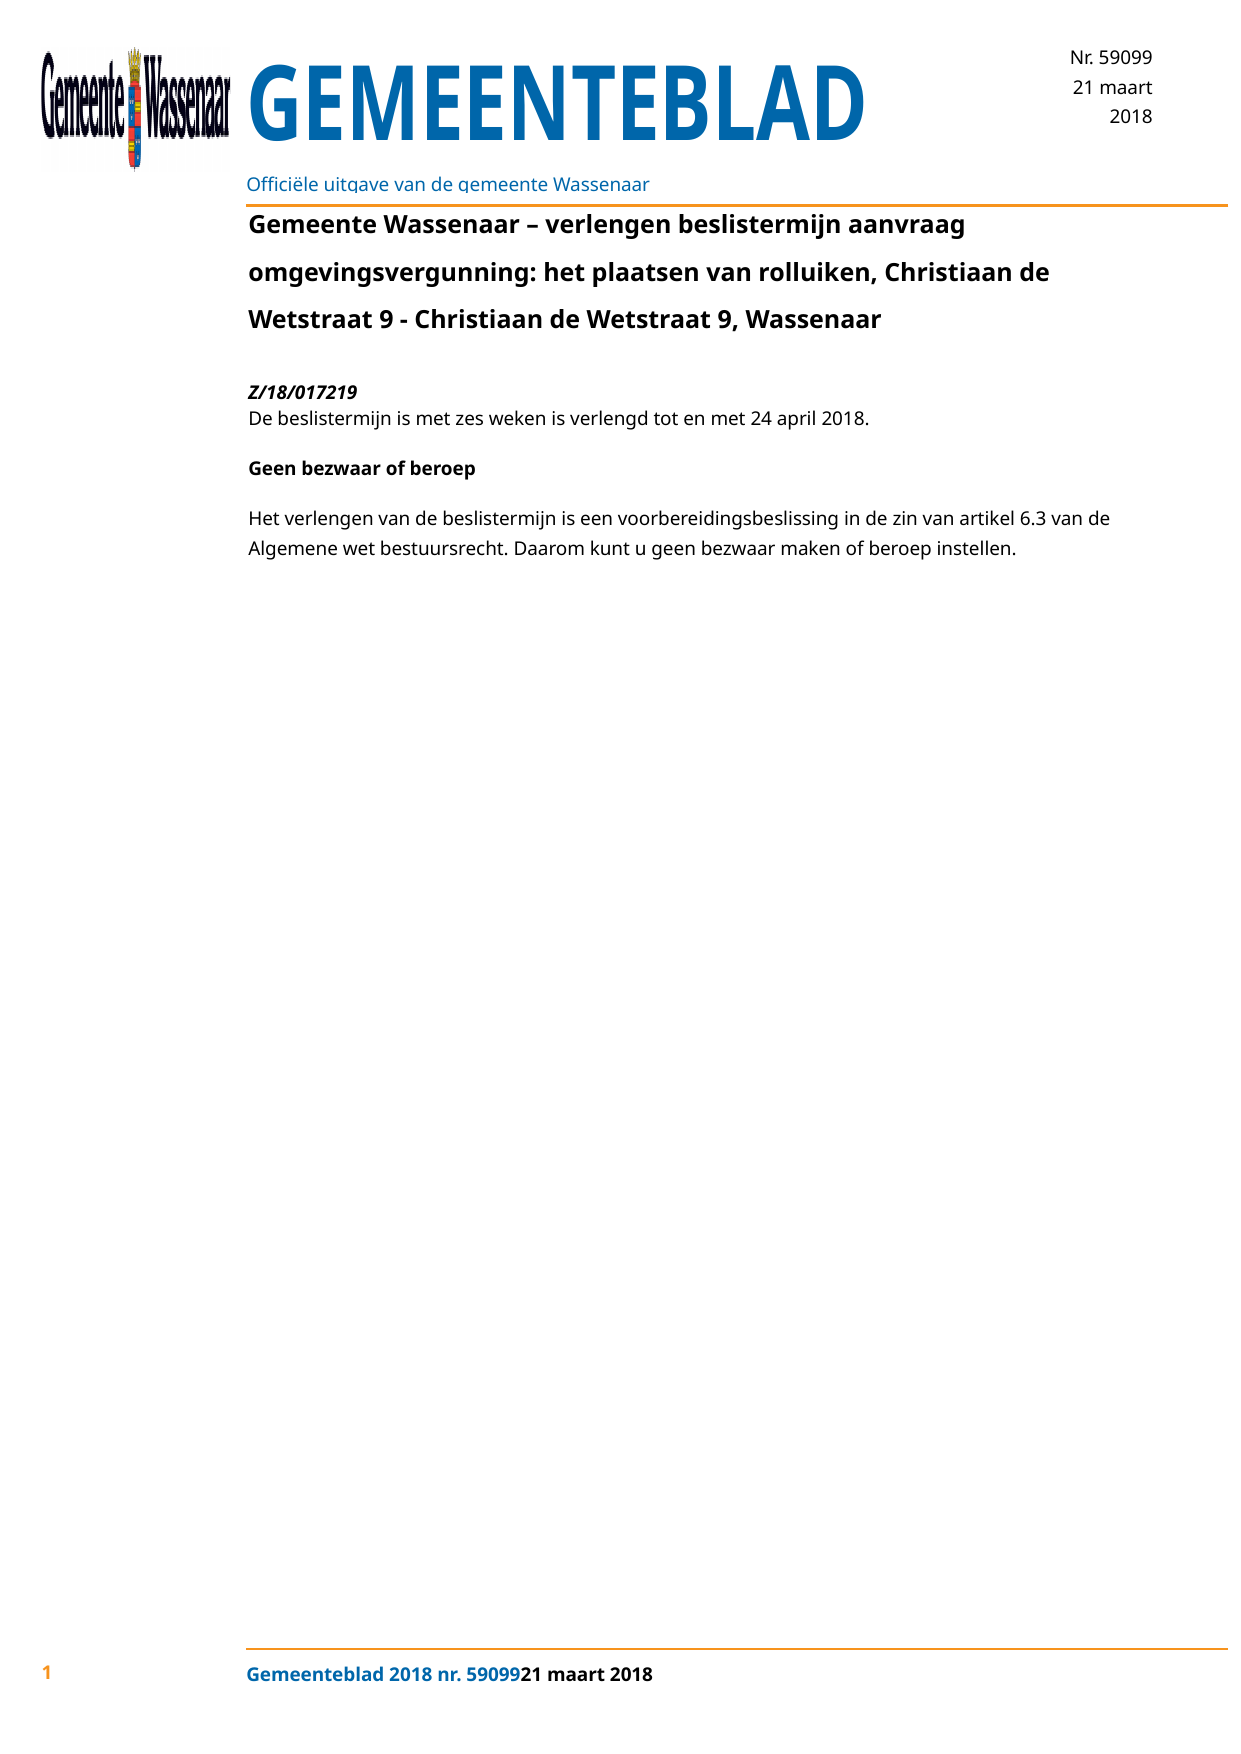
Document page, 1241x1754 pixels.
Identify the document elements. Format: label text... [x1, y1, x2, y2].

text Gemeente Wassenaar – verlengen beslistermijn aanvraag omgevingsvergunning: het plaatsen van rolluiken, Christiaan de Wetstraat 9 - Christiaan de Wetstraat 9, Wassenaar [248, 207, 1152, 336]
text Z/18/017219 [248, 379, 1152, 405]
text De beslistermijn is met zes weken is verlengd tot en met 24 april 2018. [248, 405, 1152, 431]
text Geen bezwaar of beroep [248, 455, 1152, 481]
picture [41, 47, 231, 172]
text Het verlengen van de beslistermijn is een voorbereidingsbeslissing in de zin van artikel 6.3 van de Algemene wet bestuursrecht. Daarom kunt u geen bezwaar maken of beroep instellen. [248, 506, 1152, 561]
